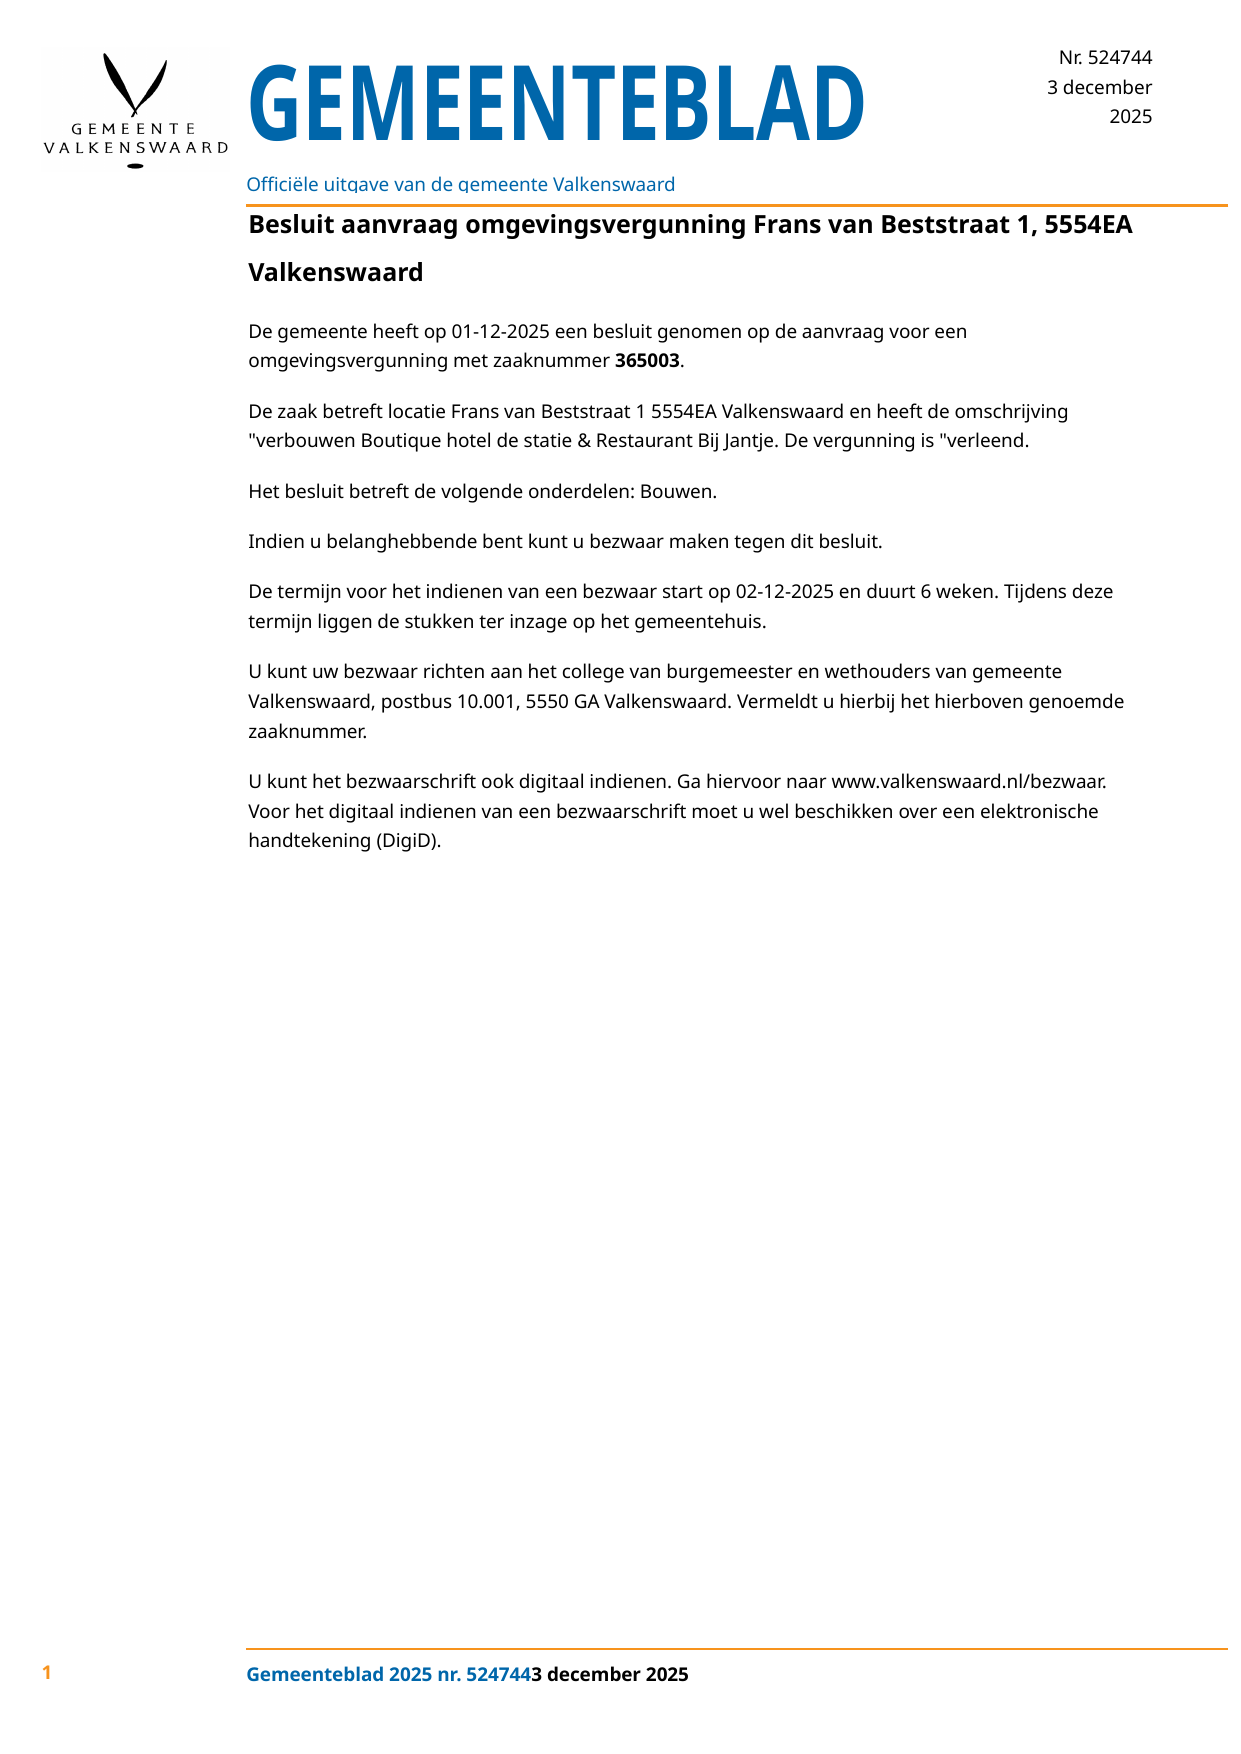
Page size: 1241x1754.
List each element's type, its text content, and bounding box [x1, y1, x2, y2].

picture [41, 47, 231, 172]
text Het besluit betreft de volgende onderdelen: Bouwen. [248, 478, 1152, 504]
text Indien u belanghebbende bent kunt u bezwaar maken tegen dit besluit. [248, 528, 1152, 554]
text U kunt uw bezwaar richten aan het college van burgemeester en wethouders van gemeente Valkenswaard, postbus 10.001, 5550 GA Valkenswaard. Vermeldt u hierbij het hierboven genoemde zaaknummer. [248, 659, 1152, 744]
text De zaak betreft locatie Frans van Beststraat 1 5554EA Valkenswaard en heeft de omschrijving "verbouwen Boutique hotel de statie & Restaurant Bij Jantje. De vergunning is "verleend. [248, 398, 1152, 453]
text Besluit aanvraag omgevingsvergunning Frans van Beststraat 1, 5554EA Valkenswaard [248, 207, 1152, 288]
text De gemeente heeft op 01-12-2025 een besluit genomen op de aanvraag voor een omgevingsvergunning met zaaknummer 365003. [248, 318, 1152, 373]
text U kunt het bezwaarschrift ook digitaal indienen. Ga hiervoor naar www.valkenswaard.nl/bezwaar. Voor het digitaal indienen van een bezwaarschrift moet u wel beschikken over een elektronische handtekening (DigiD). [248, 768, 1152, 853]
text De termijn voor het indienen van een bezwaar start op 02-12-2025 en duurt 6 weken. Tijdens deze termijn liggen de stukken ter inzage op het gemeentehuis. [248, 579, 1152, 634]
